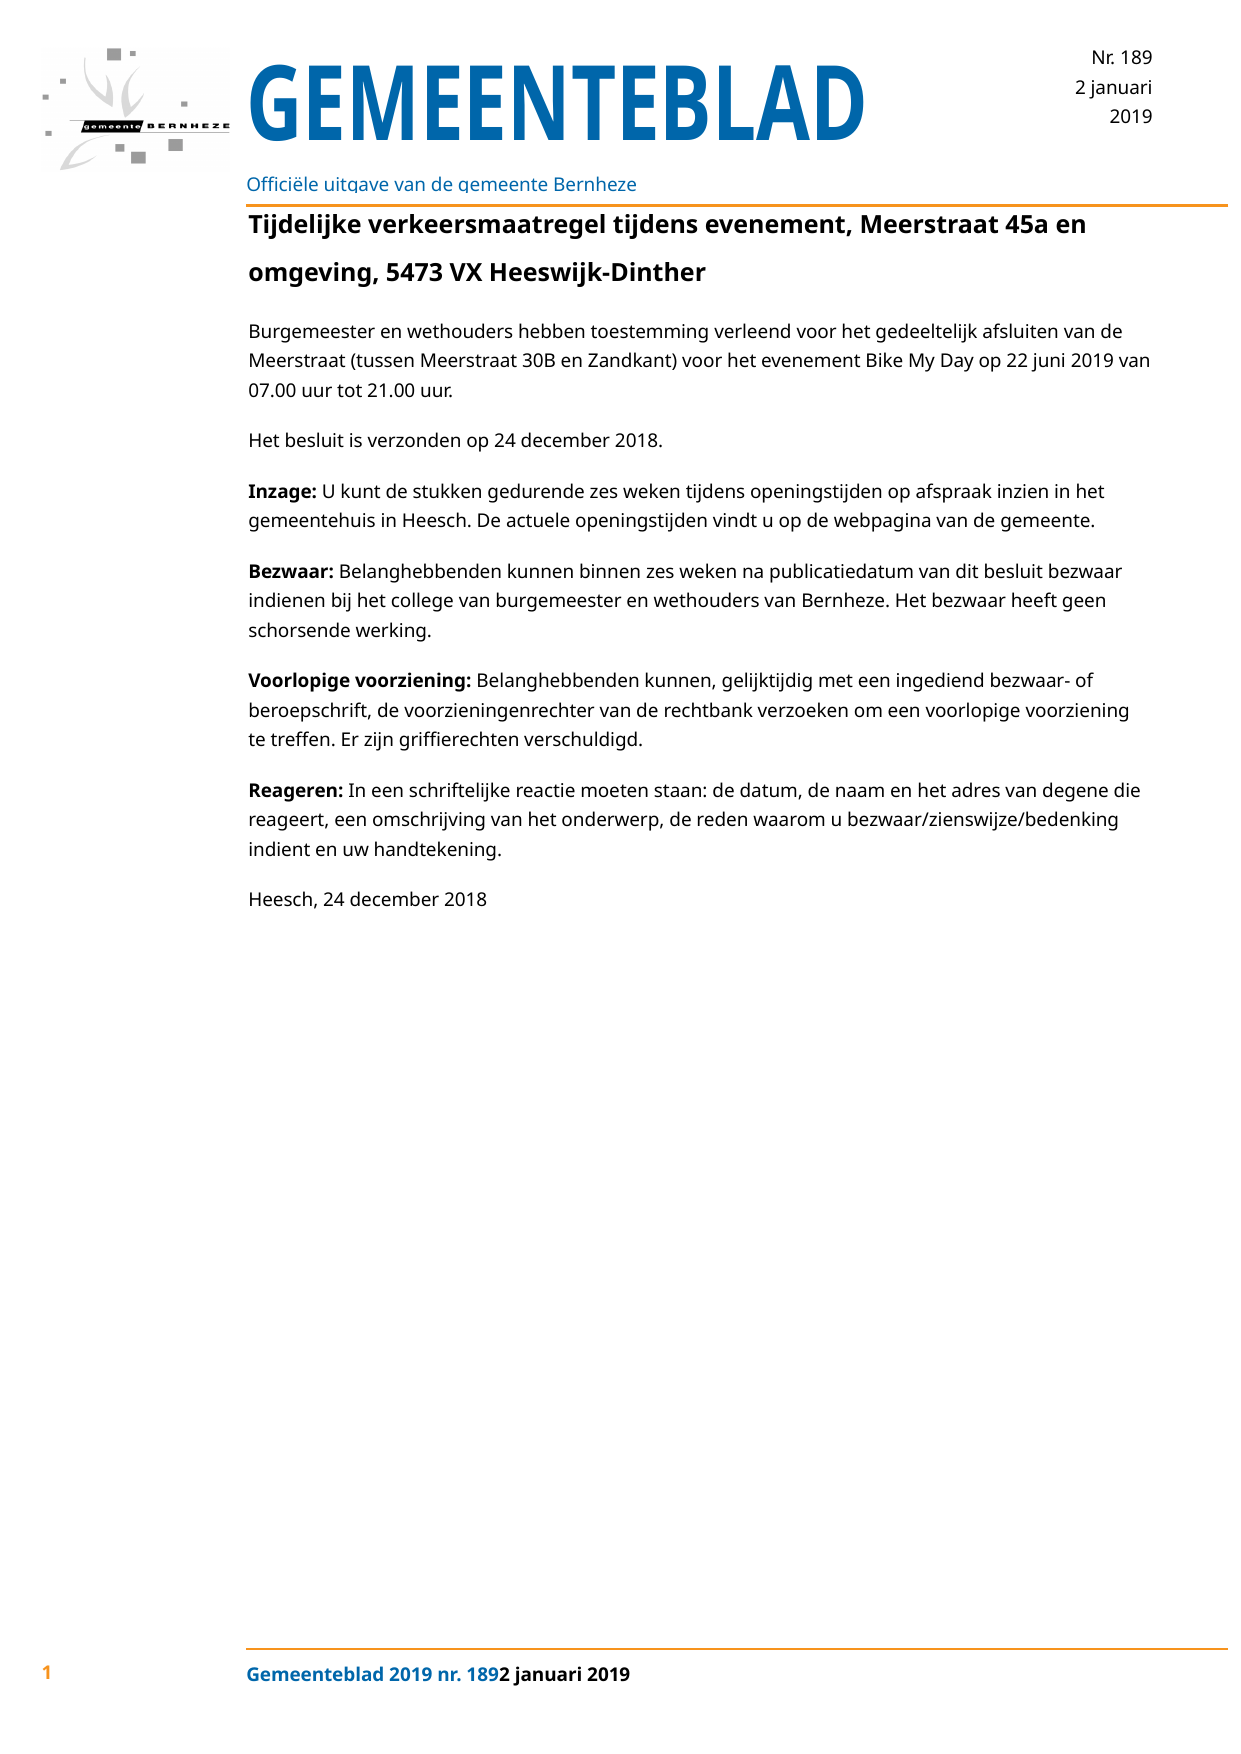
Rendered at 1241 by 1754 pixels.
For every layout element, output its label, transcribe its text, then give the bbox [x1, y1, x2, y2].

text Tijdelijke verkeersmaatregel tijdens evenement, Meerstraat 45a en omgeving, 5473 VX Heeswijk-Dinther [248, 207, 1152, 288]
text Inzage: U kunt de stukken gedurende zes weken tijdens openingstijden op afspraak inzien in het gemeentehuis in Heesch. De actuele openingstijden vindt u op de webpagina van de gemeente. [248, 478, 1152, 533]
text Burgemeester en wethouders hebben toestemming verleend voor het gedeeltelijk afsluiten van de Meerstraat (tussen Meerstraat 30B en Zandkant) voor het evenement Bike My Day op 22 juni 2019 van 07.00 uur tot 21.00 uur. [248, 318, 1152, 403]
text Heesch, 24 december 2018 [248, 887, 1152, 912]
text Reageren: In een schriftelijke reactie moeten staan: de datum, de naam en het adres van degene die reageert, een omschrijving van het onderwerp, de reden waarom u bezwaar/zienswijze/bedenking indient en uw handtekening. [248, 777, 1152, 862]
picture [41, 47, 231, 172]
text Bezwaar: Belanghebbenden kunnen binnen zes weken na publicatiedatum van dit besluit bezwaar indienen bij het college van burgemeester en wethouders van Bernheze. Het bezwaar heeft geen schorsende werking. [248, 558, 1152, 643]
text Het besluit is verzonden op 24 december 2018. [248, 427, 1152, 453]
text Voorlopige voorziening: Belanghebbenden kunnen, gelijktijdig met een ingediend bezwaar- of beroepschrift, de voorzieningenrechter van de rechtbank verzoeken om een voorlopige voorziening te treffen. Er zijn griffierechten verschuldigd. [248, 667, 1152, 752]
